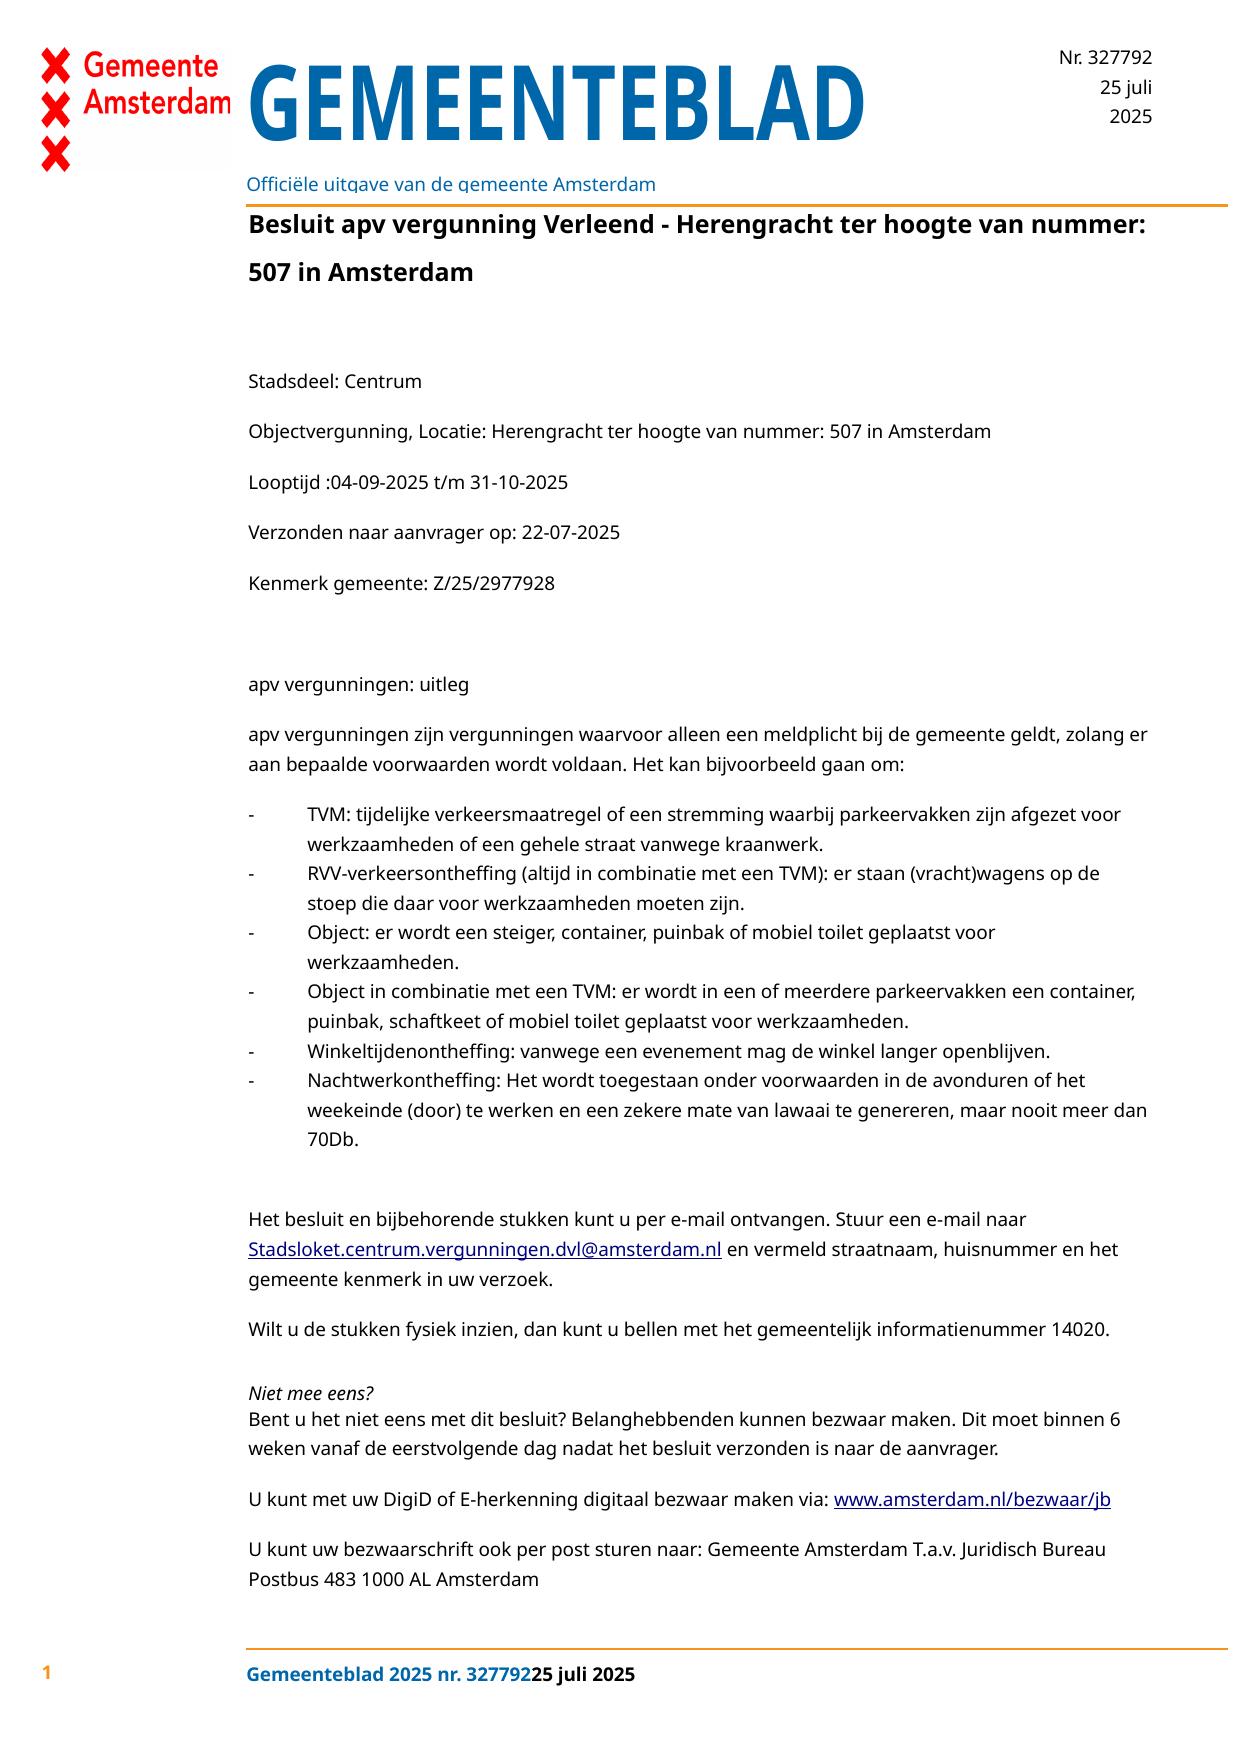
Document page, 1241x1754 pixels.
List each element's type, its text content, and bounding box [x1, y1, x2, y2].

text apv vergunningen zijn vergunningen waarvoor alleen een meldplicht bij de gemeente geldt, zolang er aan bepaalde voorwaarden wordt voldaan. Het kan bijvoorbeeld gaan om: [248, 721, 1152, 777]
picture [41, 47, 231, 172]
text Het besluit en bijbehorende stukken kunt u per e-mail ontvangen. Stuur een e-mail naar Stadsloket.centrum.vergunningen.dvl@amsterdam.nl en vermeld straatnaam, huisnummer en het gemeente kenmerk in uw verzoek. [248, 1207, 1152, 1292]
list Object in combinatie met een TVM: er wordt in een of meerdere parkeervakken een container, puinbak, schaftkeet of mobiel toilet geplaatst voor werkzaamheden. [248, 979, 1152, 1034]
text Stadsdeel: Centrum [248, 368, 1152, 394]
text U kunt uw bezwaarschrift ook per post sturen naar: Gemeente Amsterdam T.a.v. Juridisch Bureau Postbus 483 1000 AL Amsterdam [248, 1536, 1152, 1592]
text U kunt met uw DigiD of E-herkenning digitaal bezwaar maken via: www.amsterdam.nl/bezwaar/jb [248, 1486, 1152, 1512]
list Nachtwerkontheffing: Het wordt toegestaan onder voorwaarden in de avonduren of het weekeinde (door) te werken en een zekere mate van lawaai te genereren, maar nooit meer dan 70Db. [248, 1067, 1152, 1152]
list TVM: tijdelijke verkeersmaatregel of een stremming waarbij parkeervakken zijn afgezet voor werkzaamheden of een gehele straat vanwege kraanwerk. [248, 801, 1152, 857]
text Verzonden naar aanvrager op: 22-07-2025 [248, 519, 1152, 545]
text Kenmerk gemeente: Z/25/2977928 [248, 570, 1152, 596]
text Wilt u de stukken fysiek inzien, dan kunt u bellen met het gemeentelijk informatienummer 14020. [248, 1316, 1152, 1342]
list Object: er wordt een steiger, container, puinbak of mobiel toilet geplaatst voor werkzaamheden. [248, 919, 1152, 975]
text Bent u het niet eens met dit besluit? Belanghebbenden kunnen bezwaar maken. Dit moet binnen 6 weken vanaf de eerstvolgende dag nadat het besluit verzonden is naar de aanvrager. [248, 1406, 1152, 1461]
text apv vergunningen: uitleg [248, 671, 1152, 697]
text Objectvergunning, Locatie: Herengracht ter hoogte van nummer: 507 in Amsterdam [248, 419, 1152, 444]
text Looptijd :04-09-2025 t/m 31-10-2025 [248, 469, 1152, 495]
text Niet mee eens? [248, 1380, 1152, 1406]
list RVV-verkeersontheffing (altijd in combinatie met een TVM): er staan (vracht)wagens op de stoep die daar voor werkzaamheden moeten zijn. [248, 860, 1152, 916]
list Winkeltijdenontheffing: vanwege een evenement mag de winkel langer openblijven. [248, 1038, 1152, 1064]
text Besluit apv vergunning Verleend - Herengracht ter hoogte van nummer: 507 in Amsterdam [248, 207, 1152, 288]
